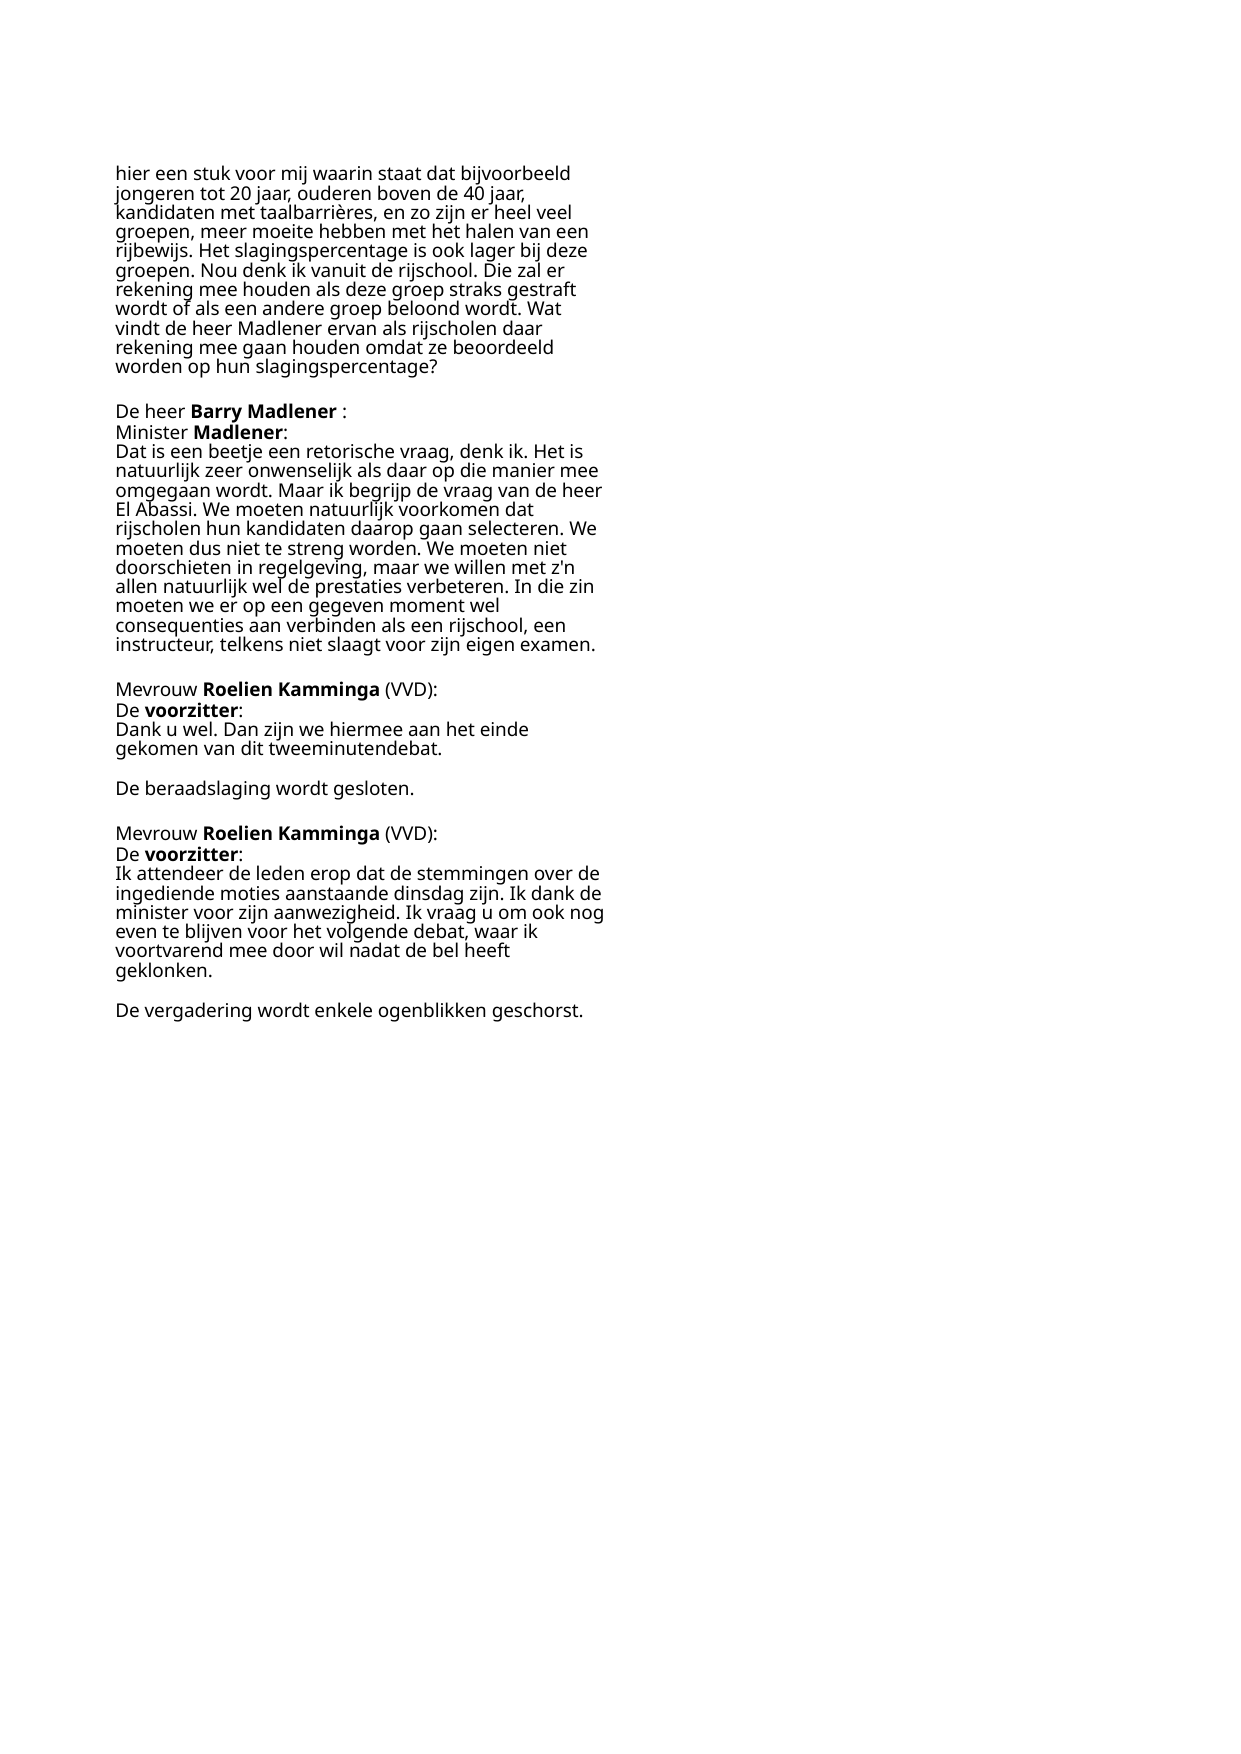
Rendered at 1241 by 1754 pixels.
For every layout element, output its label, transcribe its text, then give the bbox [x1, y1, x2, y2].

text De voorzitter: [115, 702, 605, 721]
text De heer Barry Madlener : [115, 398, 605, 424]
text hier een stuk voor mij waarin staat dat bijvoorbeeld jongeren tot 20 jaar, ouderen boven de 40 jaar, kandidaten met taalbarrières, en zo zijn er heel veel groepen, meer moeite hebben met het halen van een rijbewijs. Het slagingspercentage is ook lager bij deze groepen. Nou denk ik vanuit de rijschool. Die zal er rekening mee houden als deze groep straks gestraft wordt of als een andere groep beloond wordt. Wat vindt de heer Madlener ervan als rijscholen daar rekening mee gaan houden omdat ze beoordeeld worden op hun slagingspercentage? [115, 165, 605, 377]
text Minister Madlener: [115, 424, 605, 443]
text De voorzitter: [115, 846, 605, 865]
text De beraadslaging wordt gesloten. [115, 780, 605, 799]
text De vergadering wordt enkele ogenblikken geschorst. [115, 1002, 605, 1021]
text Mevrouw Roelien Kamminga (VVD): [115, 676, 605, 702]
text Dank u wel. Dan zijn we hiermee aan het einde gekomen van dit tweeminutendebat. [115, 721, 605, 759]
text Ik attendeer de leden erop dat de stemmingen over de ingediende moties aanstaande dinsdag zijn. Ik dank de minister voor zijn aanwezigheid. Ik vraag u om ook nog even te blijven voor het volgende debat, waar ik voortvarend mee door wil nadat de bel heeft geklonken. [115, 865, 605, 981]
text Mevrouw Roelien Kamminga (VVD): [115, 820, 605, 846]
text Dat is een beetje een retorische vraag, denk ik. Het is natuurlijk zeer onwenselijk als daar op die manier mee omgegaan wordt. Maar ik begrijp de vraag van de heer El Abassi. We moeten natuurlijk voorkomen dat rijscholen hun kandidaten daarop gaan selecteren. We moeten dus niet te streng worden. We moeten niet doorschieten in regelgeving, maar we willen met z'n allen natuurlijk wel de prestaties verbeteren. In die zin moeten we er op een gegeven moment wel consequenties aan verbinden als een rijschool, een instructeur, telkens niet slaagt voor zijn eigen examen. [115, 443, 605, 655]
